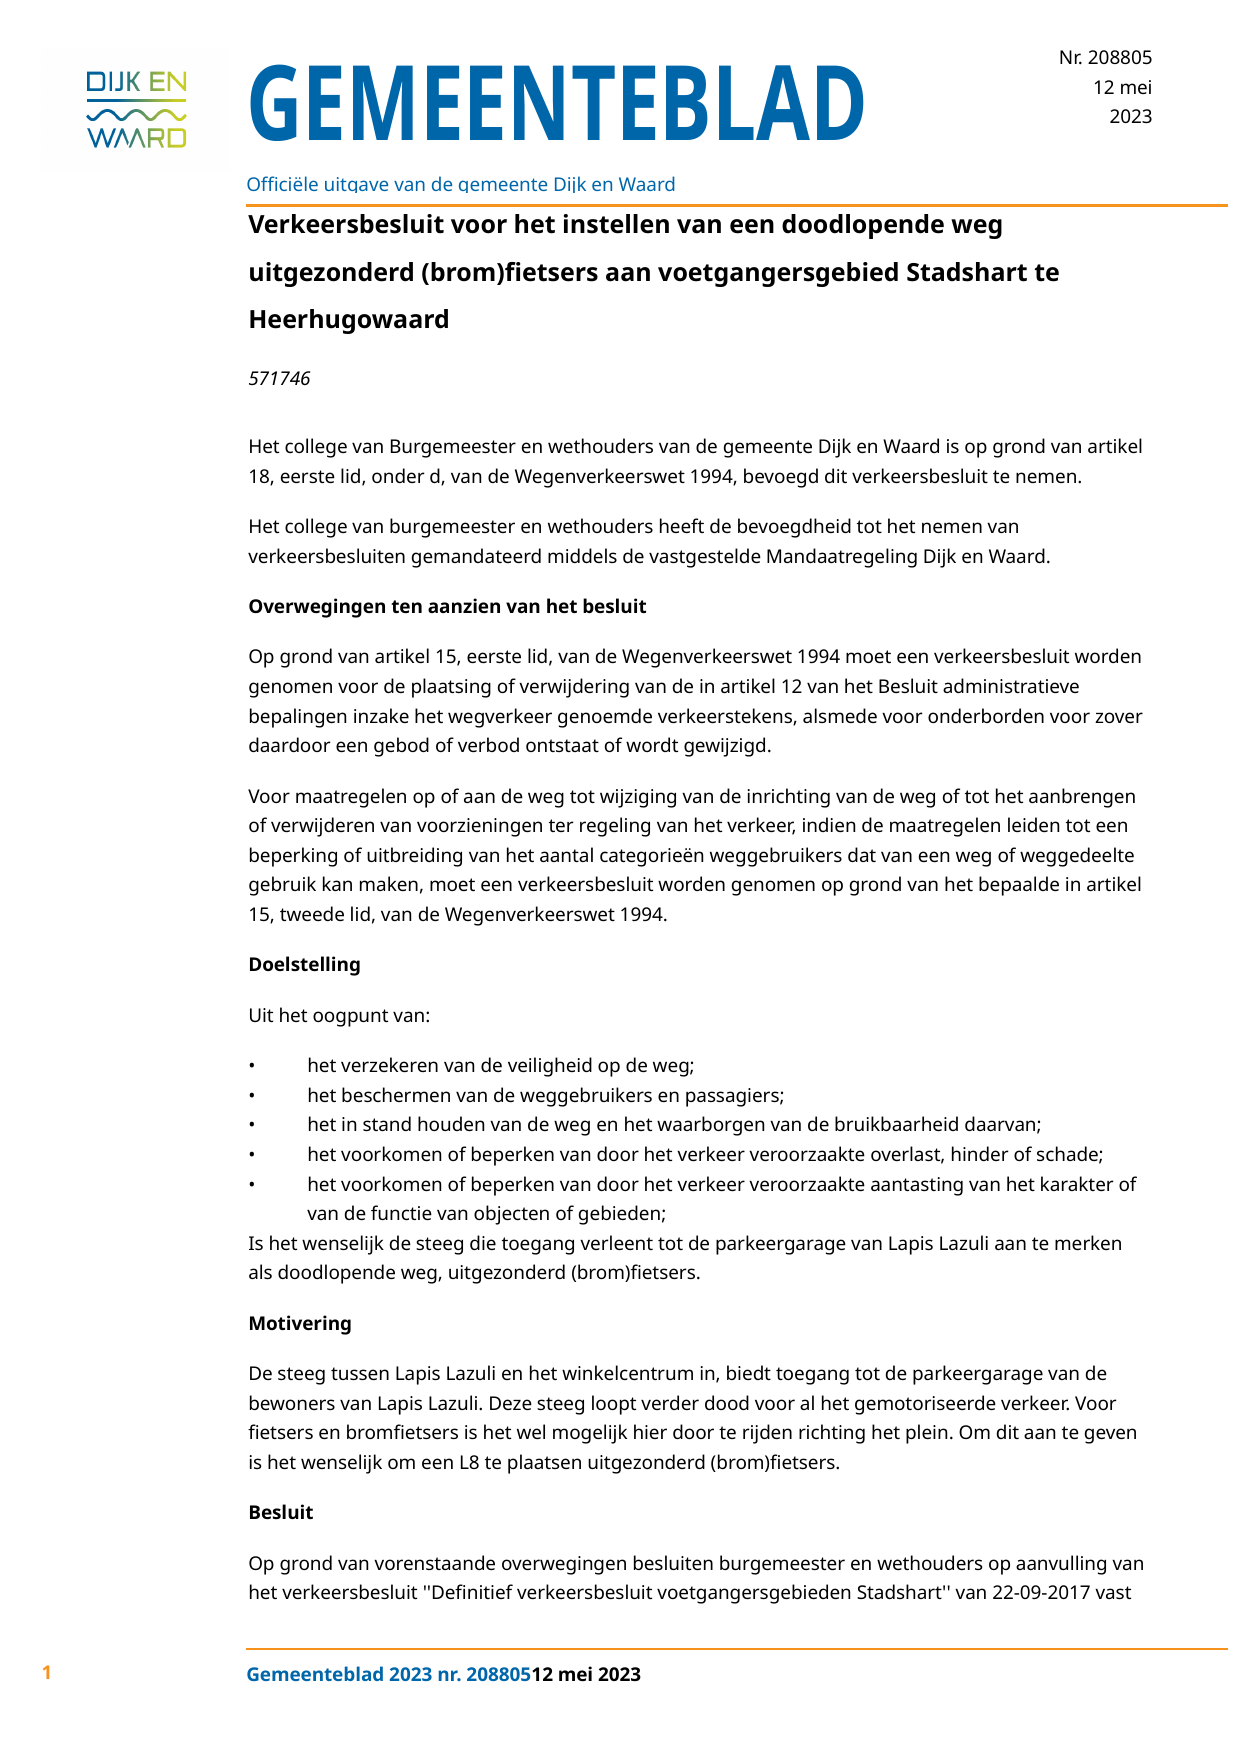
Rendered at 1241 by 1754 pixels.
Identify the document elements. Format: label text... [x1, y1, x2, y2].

picture [41, 47, 231, 172]
text De steeg tussen Lapis Lazuli en het winkelcentrum in, biedt toegang tot de parkeergarage van de bewoners van Lapis Lazuli. Deze steeg loopt verder dood voor al het gemotoriseerde verkeer. Voor fietsers en bromfietsers is het wel mogelijk hier door te rijden richting het plein. Om dit aan te geven is het wenselijk om een L8 te plaatsen uitgezonderd (brom)fietsers. [248, 1360, 1152, 1475]
text Is het wenselijk de steeg die toegang verleent tot de parkeergarage van Lapis Lazuli aan te merken als doodlopende weg, uitgezonderd (brom)fietsers. [248, 1230, 1152, 1285]
list het verzekeren van de veiligheid op de weg; [248, 1052, 1152, 1078]
text Op grond van artikel 15, eerste lid, van de Wegenverkeerswet 1994 moet een verkeersbesluit worden genomen voor de plaatsing of verwijdering van de in artikel 12 van het Besluit administratieve bepalingen inzake het wegverkeer genoemde verkeerstekens, alsmede voor onderborden voor zover daardoor een gebod of verbod ontstaat of wordt gewijzigd. [248, 644, 1152, 758]
text Verkeersbesluit voor het instellen van een doodlopende weg uitgezonderd (brom)fietsers aan voetgangersgebied Stadshart te Heerhugowaard [248, 207, 1152, 336]
text Op grond van vorenstaande overwegingen besluiten burgemeester en wethouders op aanvulling van het verkeersbesluit ''Definitief verkeersbesluit voetgangersgebieden Stadshart'' van 22-09-2017 vast [248, 1550, 1152, 1605]
text Voor maatregelen op of aan de weg tot wijziging van de inrichting van de weg of tot het aanbrengen of verwijderen van voorzieningen ter regeling van het verkeer, indien de maatregelen leiden tot een beperking of uitbreiding van het aantal categorieën weggebruikers dat van een weg of weggedeelte gebruik kan maken, moet een verkeersbesluit worden genomen op grond van het bepaalde in artikel 15, tweede lid, van de Wegenverkeerswet 1994. [248, 783, 1152, 927]
text Motivering [248, 1310, 1152, 1336]
text Overwegingen ten aanzien van het besluit [248, 593, 1152, 619]
text Het college van burgemeester en wethouders heeft de bevoegdheid tot het nemen van verkeersbesluiten gemandateerd middels de vastgestelde Mandaatregeling Dijk en Waard. [248, 513, 1152, 568]
list het beschermen van de weggebruikers en passagiers; [248, 1082, 1152, 1108]
text Doelstelling [248, 952, 1152, 977]
text Het college van Burgemeester en wethouders van de gemeente Dijk en Waard is op grond van artikel 18, eerste lid, onder d, van de Wegenverkeerswet 1994, bevoegd dit verkeersbesluit te nemen. [248, 433, 1152, 488]
list het in stand houden van de weg en het waarborgen van de bruikbaarheid daarvan; [248, 1112, 1152, 1137]
list het voorkomen of beperken van door het verkeer veroorzaakte overlast, hinder of schade; [248, 1141, 1152, 1167]
list het voorkomen of beperken van door het verkeer veroorzaakte aantasting van het karakter of van de functie van objecten of gebieden; [248, 1171, 1152, 1226]
text Uit het oogpunt van: [248, 1002, 1152, 1028]
text 571746 [248, 366, 1152, 391]
text Besluit [248, 1499, 1152, 1525]
